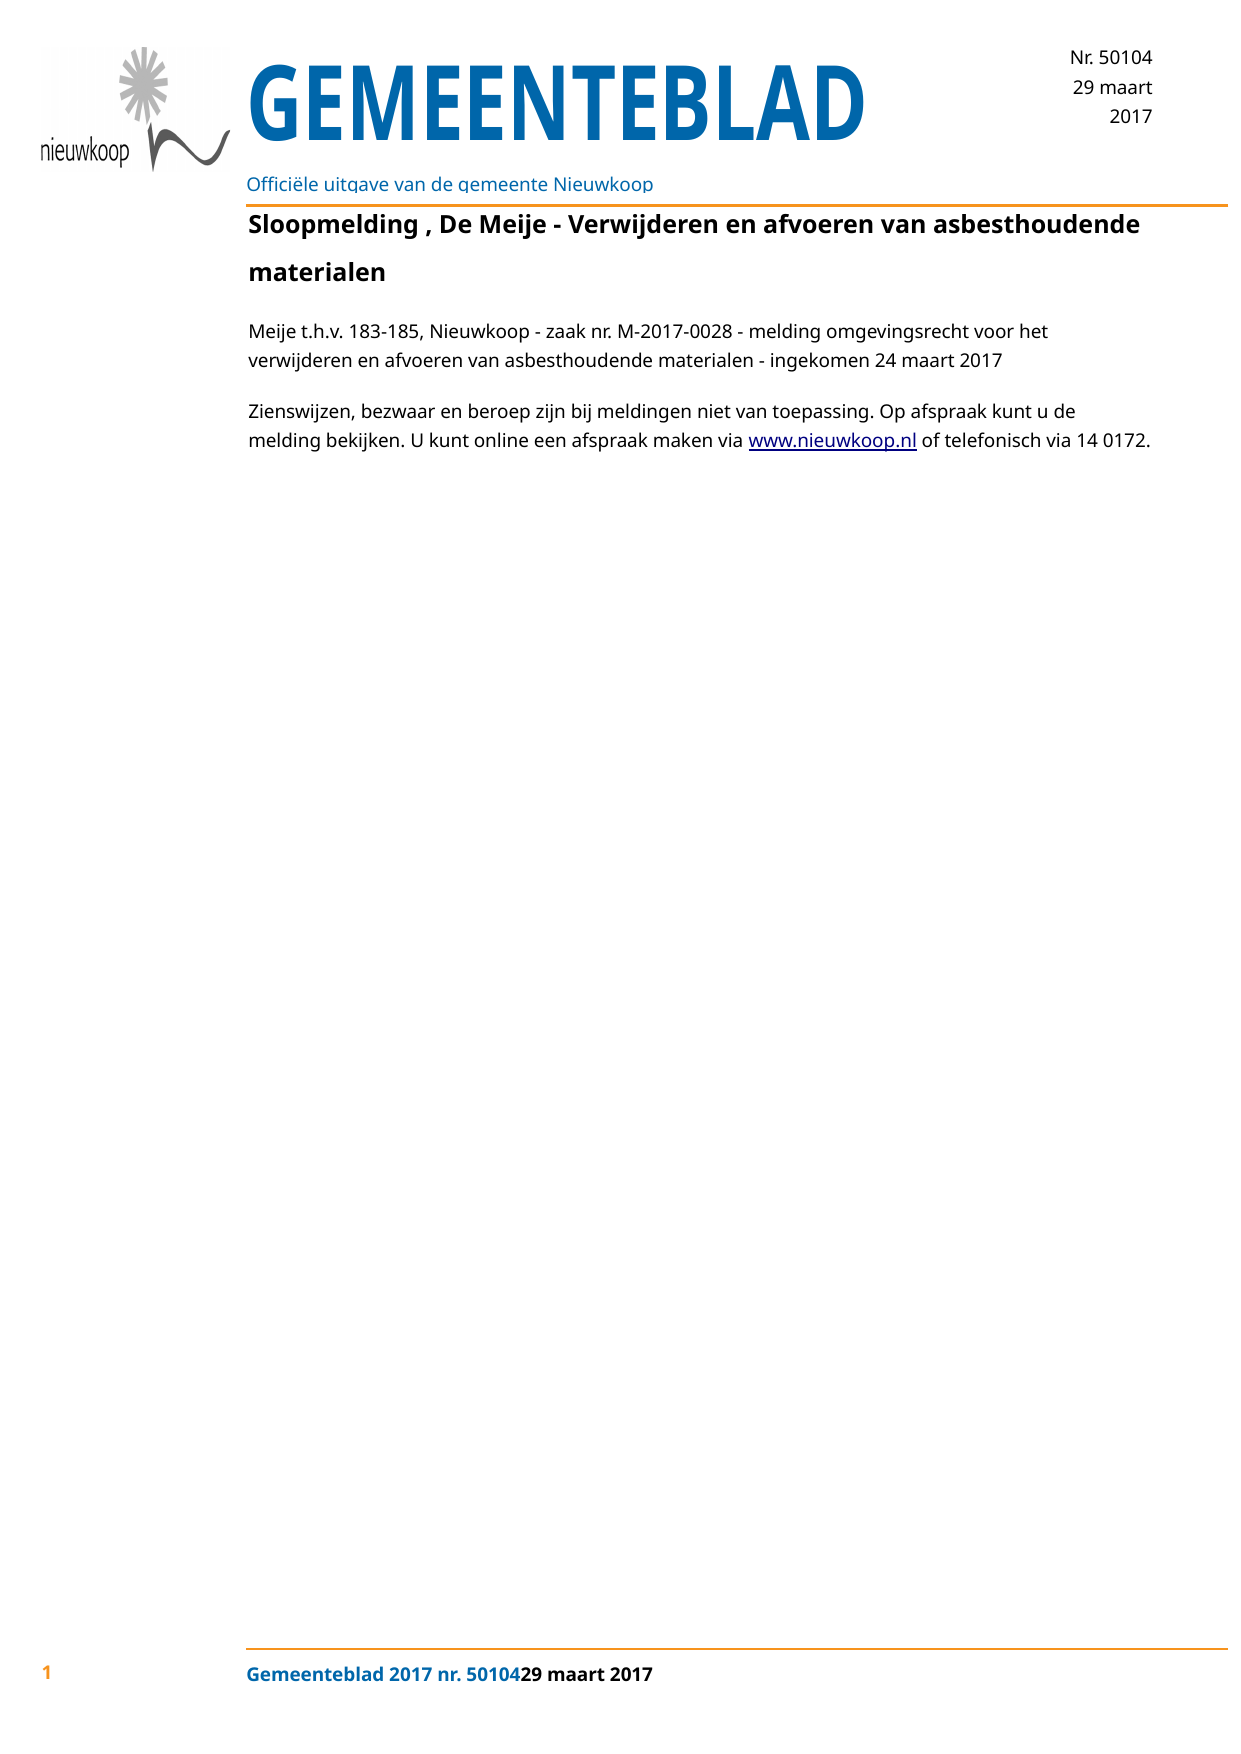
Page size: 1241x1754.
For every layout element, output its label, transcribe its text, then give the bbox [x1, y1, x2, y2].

text Zienswijzen, bezwaar en beroep zijn bij meldingen niet van toepassing. Op afspraak kunt u de melding bekijken. U kunt online een afspraak maken via www.nieuwkoop.nl of telefonisch via 14 0172. [248, 398, 1152, 453]
text Sloopmelding , De Meije - Verwijderen en afvoeren van asbesthoudende materialen [248, 207, 1152, 288]
text Meije t.h.v. 183-185, Nieuwkoop - zaak nr. M-2017-0028 - melding omgevingsrecht voor het verwijderen en afvoeren van asbesthoudende materialen - ingekomen 24 maart 2017 [248, 318, 1152, 373]
picture [41, 47, 231, 172]
